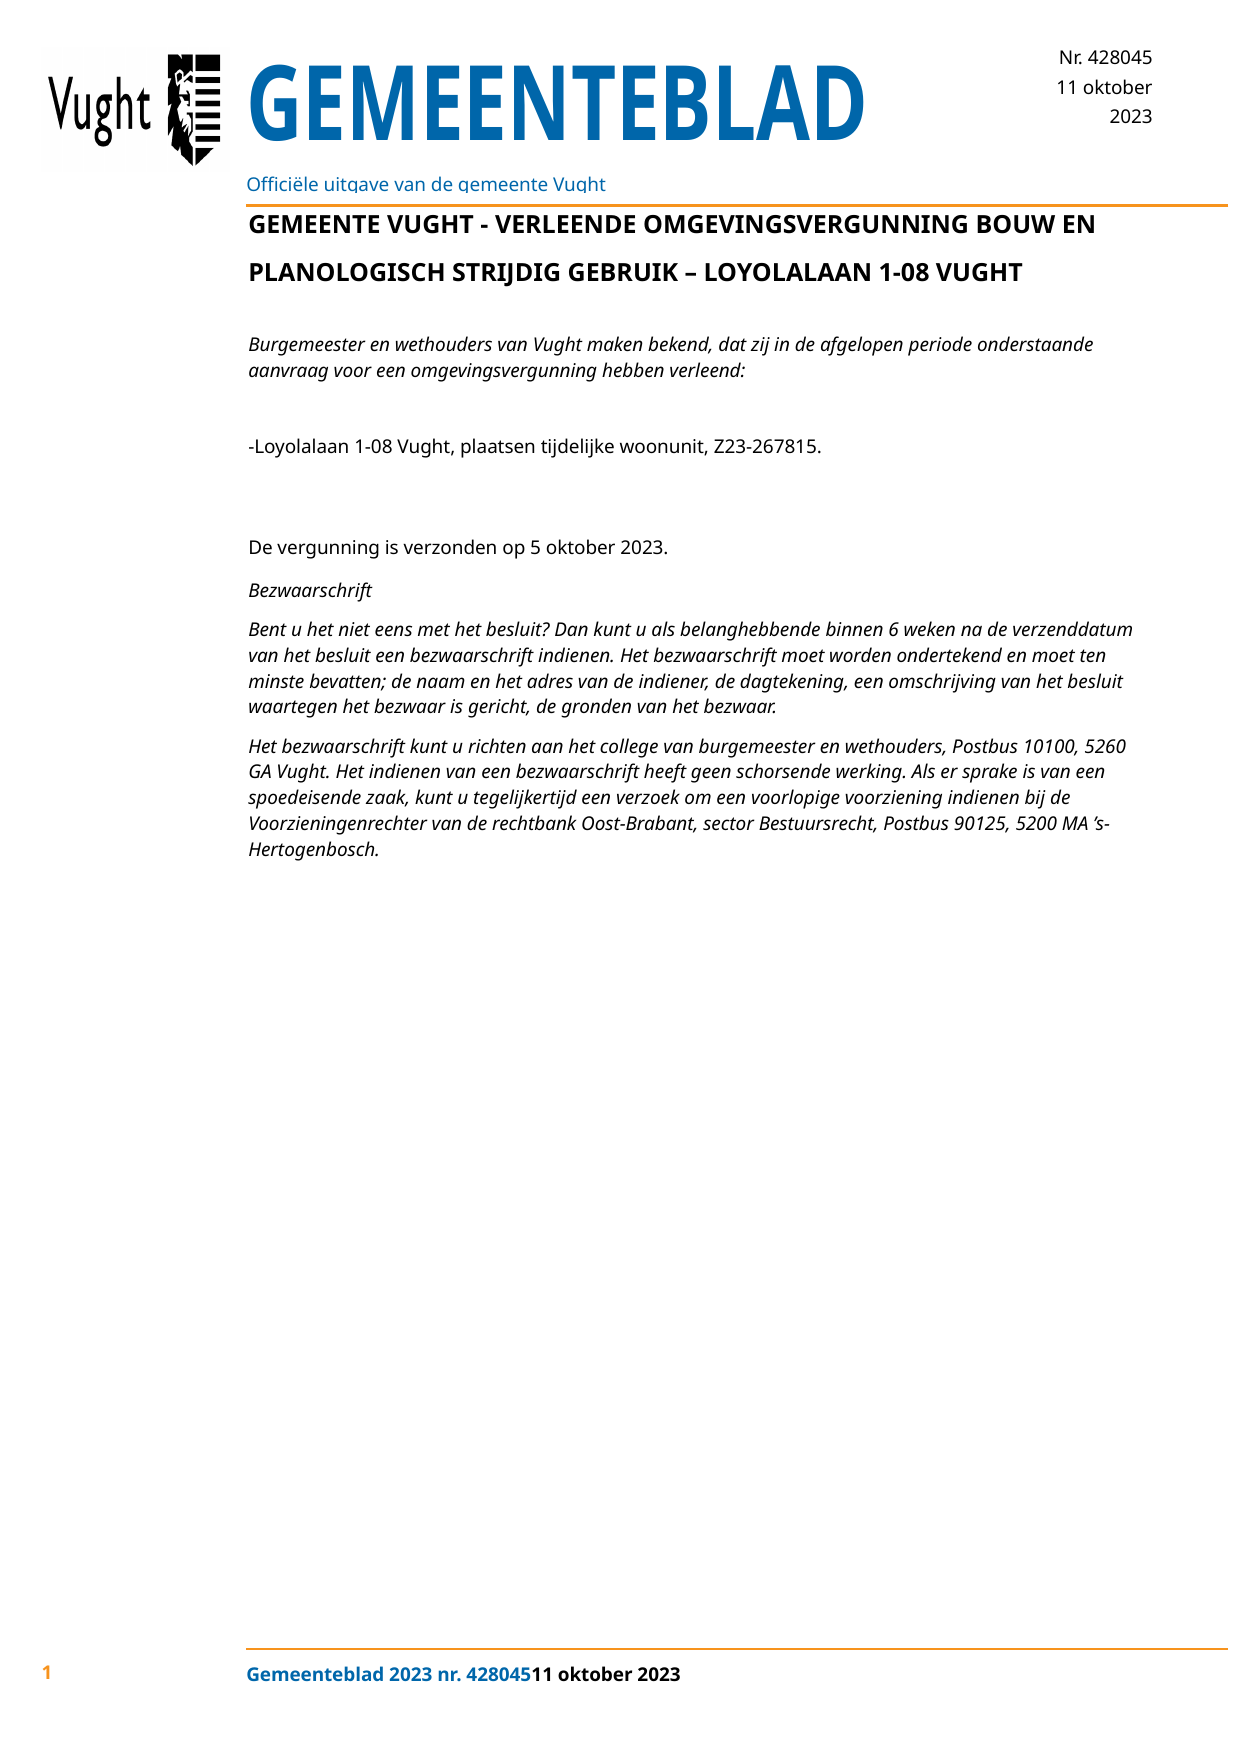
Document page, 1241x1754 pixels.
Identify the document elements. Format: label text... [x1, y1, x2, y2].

picture [41, 47, 231, 172]
text Het bezwaarschrift kunt u richten aan het college van burgemeester en wethouders, Postbus 10100, 5260 GA Vught. Het indienen van een bezwaarschrift heeft geen schorsende werking. Als er sprake is van een spoedeisende zaak, kunt u tegelijkertijd een verzoek om een voorlopige voorziening indienen bij de Voorzieningenrechter van de rechtbank Oost-Brabant, sector Bestuursrecht, Postbus 90125, 5200 MA ’s-Hertogenbosch. [248, 733, 1152, 862]
text Bezwaarschrift [248, 577, 1152, 603]
text Burgemeester en wethouders van Vught maken bekend, dat zij in de afgelopen periode onderstaande aanvraag voor een omgevingsvergunning hebben verleend: [248, 331, 1152, 383]
text De vergunning is verzonden op 5 oktober 2023. [248, 534, 1152, 560]
text GEMEENTE VUGHT - VERLEENDE OMGEVINGSVERGUNNING BOUW EN PLANOLOGISCH STRIJDIG GEBRUIK – LOYOLALAAN 1-08 VUGHT [248, 207, 1152, 288]
text -Loyolalaan 1-08 Vught, plaatsen tijdelijke woonunit, Z23-267815. [248, 433, 1152, 459]
text Bent u het niet eens met het besluit? Dan kunt u als belanghebbende binnen 6 weken na de verzenddatum van het besluit een bezwaarschrift indienen. Het bezwaarschrift moet worden ondertekend en moet ten minste bevatten; de naam en het adres van de indiener, de dagtekening, een omschrijving van het besluit waartegen het bezwaar is gericht, de gronden van het bezwaar. [248, 617, 1152, 719]
